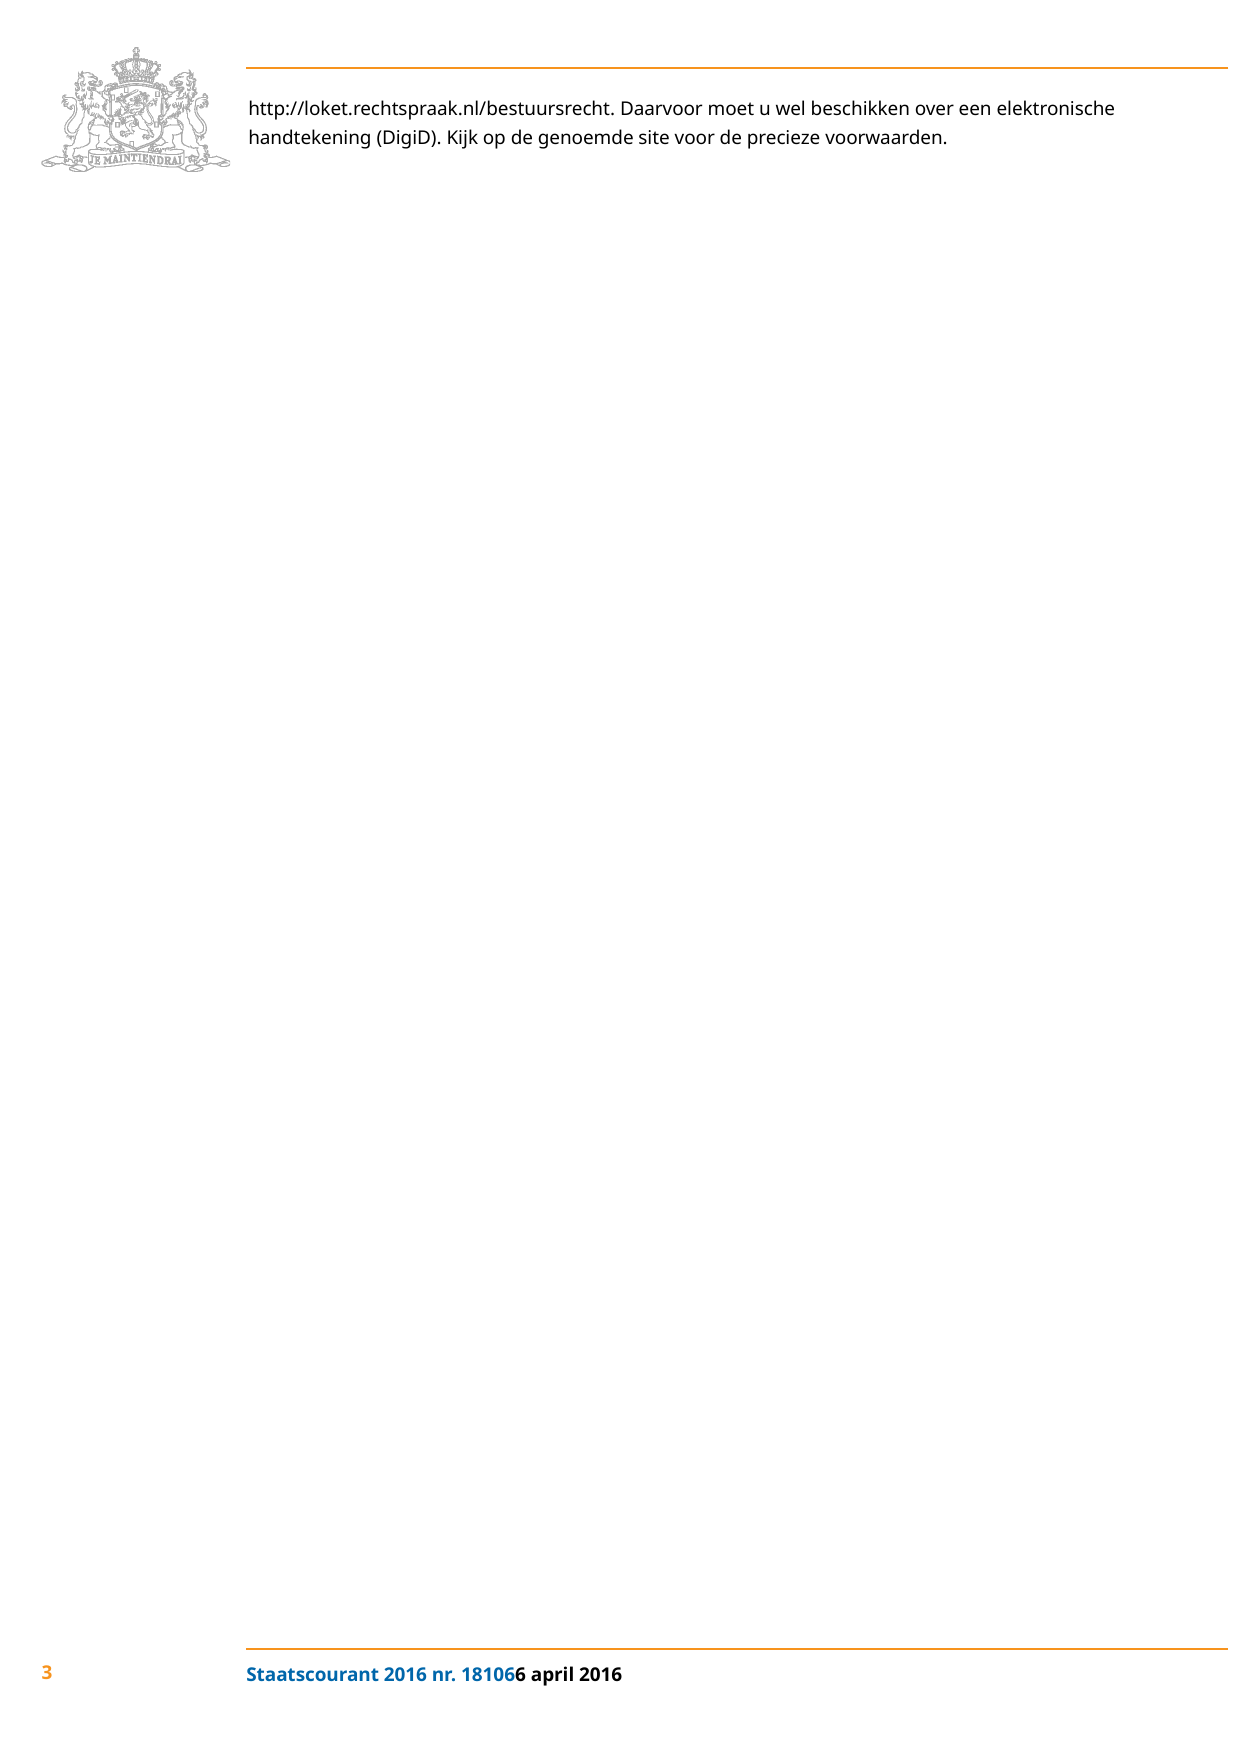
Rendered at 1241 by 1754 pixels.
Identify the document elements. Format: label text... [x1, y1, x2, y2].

picture [41, 47, 231, 172]
text http://loket.rechtspraak.nl/bestuursrecht. Daarvoor moet u wel beschikken over een elektronische handtekening (DigiD). Kijk op de genoemde site voor de precieze voorwaarden. [248, 95, 1152, 150]
